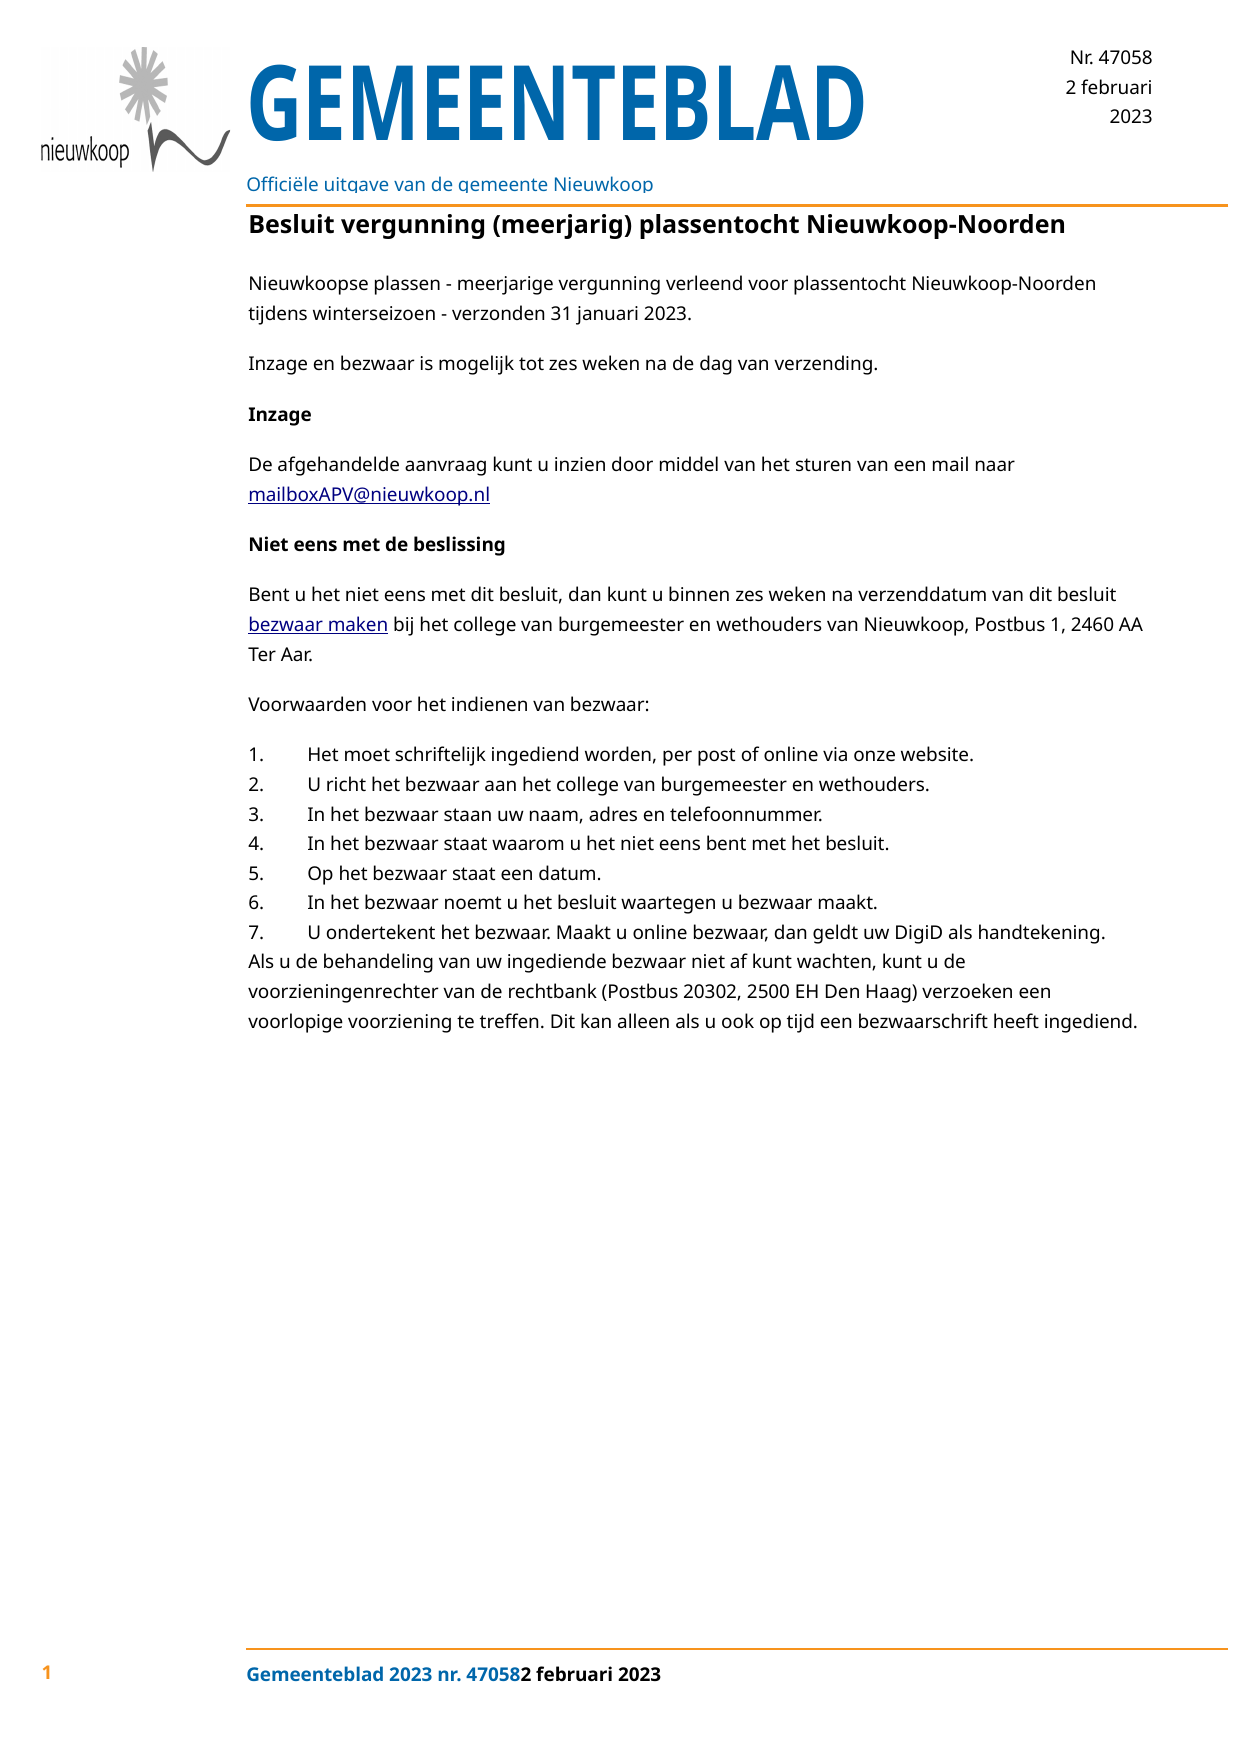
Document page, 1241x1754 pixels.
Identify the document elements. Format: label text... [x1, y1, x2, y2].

text De afgehandelde aanvraag kunt u inzien door middel van het sturen van een mail naar mailboxAPV@nieuwkoop.nl [248, 451, 1152, 506]
list U ondertekent het bezwaar. Maakt u online bezwaar, dan geldt uw DigiD als handtekening. [248, 919, 1152, 945]
text Bent u het niet eens met dit besluit, dan kunt u binnen zes weken na verzenddatum van dit besluit bezwaar maken bij het college van burgemeester en wethouders van Nieuwkoop, Postbus 1, 2460 AA Ter Aar. [248, 582, 1152, 666]
list Op het bezwaar staat een datum. [248, 860, 1152, 886]
text Besluit vergunning (meerjarig) plassentocht Nieuwkoop-Noorden [248, 207, 1152, 241]
picture [41, 47, 231, 172]
text Inzage [248, 401, 1152, 426]
text Inzage en bezwaar is mogelijk tot zes weken na de dag van verzending. [248, 350, 1152, 376]
text Niet eens met de beslissing [248, 531, 1152, 557]
list U richt het bezwaar aan het college van burgemeester en wethouders. [248, 771, 1152, 797]
list In het bezwaar noemt u het besluit waartegen u bezwaar maakt. [248, 889, 1152, 915]
text Als u de behandeling van uw ingediende bezwaar niet af kunt wachten, kunt u de voorzieningenrechter van de rechtbank (Postbus 20302, 2500 EH Den Haag) verzoeken een voorlopige voorziening te treffen. Dit kan alleen als u ook op tijd een bezwaarschrift heeft ingediend. [248, 949, 1152, 1033]
text Voorwaarden voor het indienen van bezwaar: [248, 691, 1152, 717]
list Het moet schriftelijk ingediend worden, per post of online via onze website. [248, 742, 1152, 767]
list In het bezwaar staan uw naam, adres en telefoonnummer. [248, 801, 1152, 826]
text Nieuwkoopse plassen - meerjarige vergunning verleend voor plassentocht Nieuwkoop-Noorden tijdens winterseizoen - verzonden 31 januari 2023. [248, 270, 1152, 326]
list In het bezwaar staat waarom u het niet eens bent met het besluit. [248, 830, 1152, 856]
